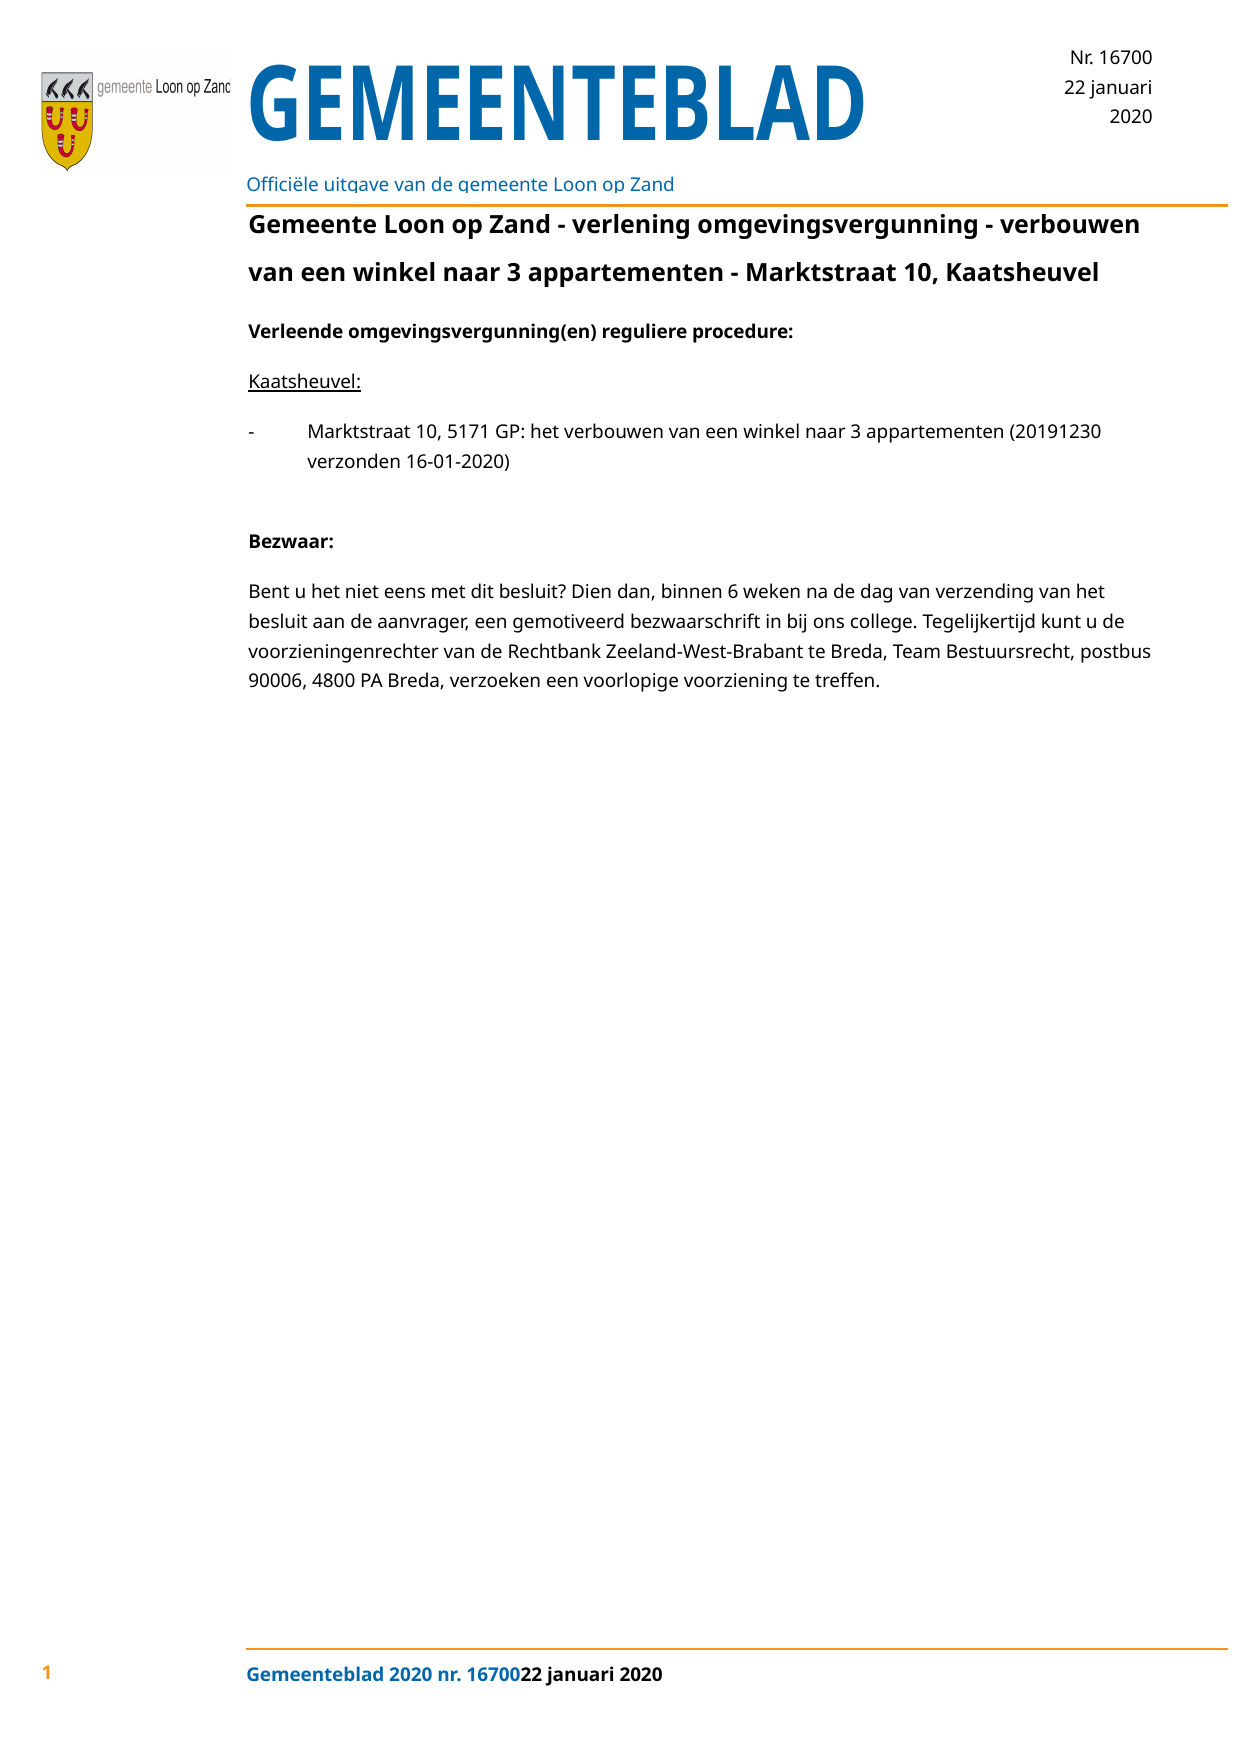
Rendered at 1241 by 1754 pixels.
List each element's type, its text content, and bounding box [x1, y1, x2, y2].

text Kaatsheuvel: [248, 368, 1152, 394]
picture [41, 47, 231, 172]
text Gemeente Loon op Zand - verlening omgevingsvergunning - verbouwen van een winkel naar 3 appartementen - Marktstraat 10, Kaatsheuvel [248, 207, 1152, 288]
text Bezwaar: [248, 528, 1152, 554]
list Marktstraat 10, 5171 GP: het verbouwen van een winkel naar 3 appartementen (20191230 verzonden 16-01-2020) [248, 419, 1152, 474]
text Bent u het niet eens met dit besluit? Dien dan, binnen 6 weken na de dag van verzending van het besluit aan de aanvrager, een gemotiveerd bezwaarschrift in bij ons college. Tegelijkertijd kunt u de voorzieningenrechter van de Rechtbank Zeeland-West-Brabant te Breda, Team Bestuursrecht, postbus 90006, 4800 PA Breda, verzoeken een voorlopige voorziening te treffen. [248, 579, 1152, 693]
text Verleende omgevingsvergunning(en) reguliere procedure: [248, 318, 1152, 344]
